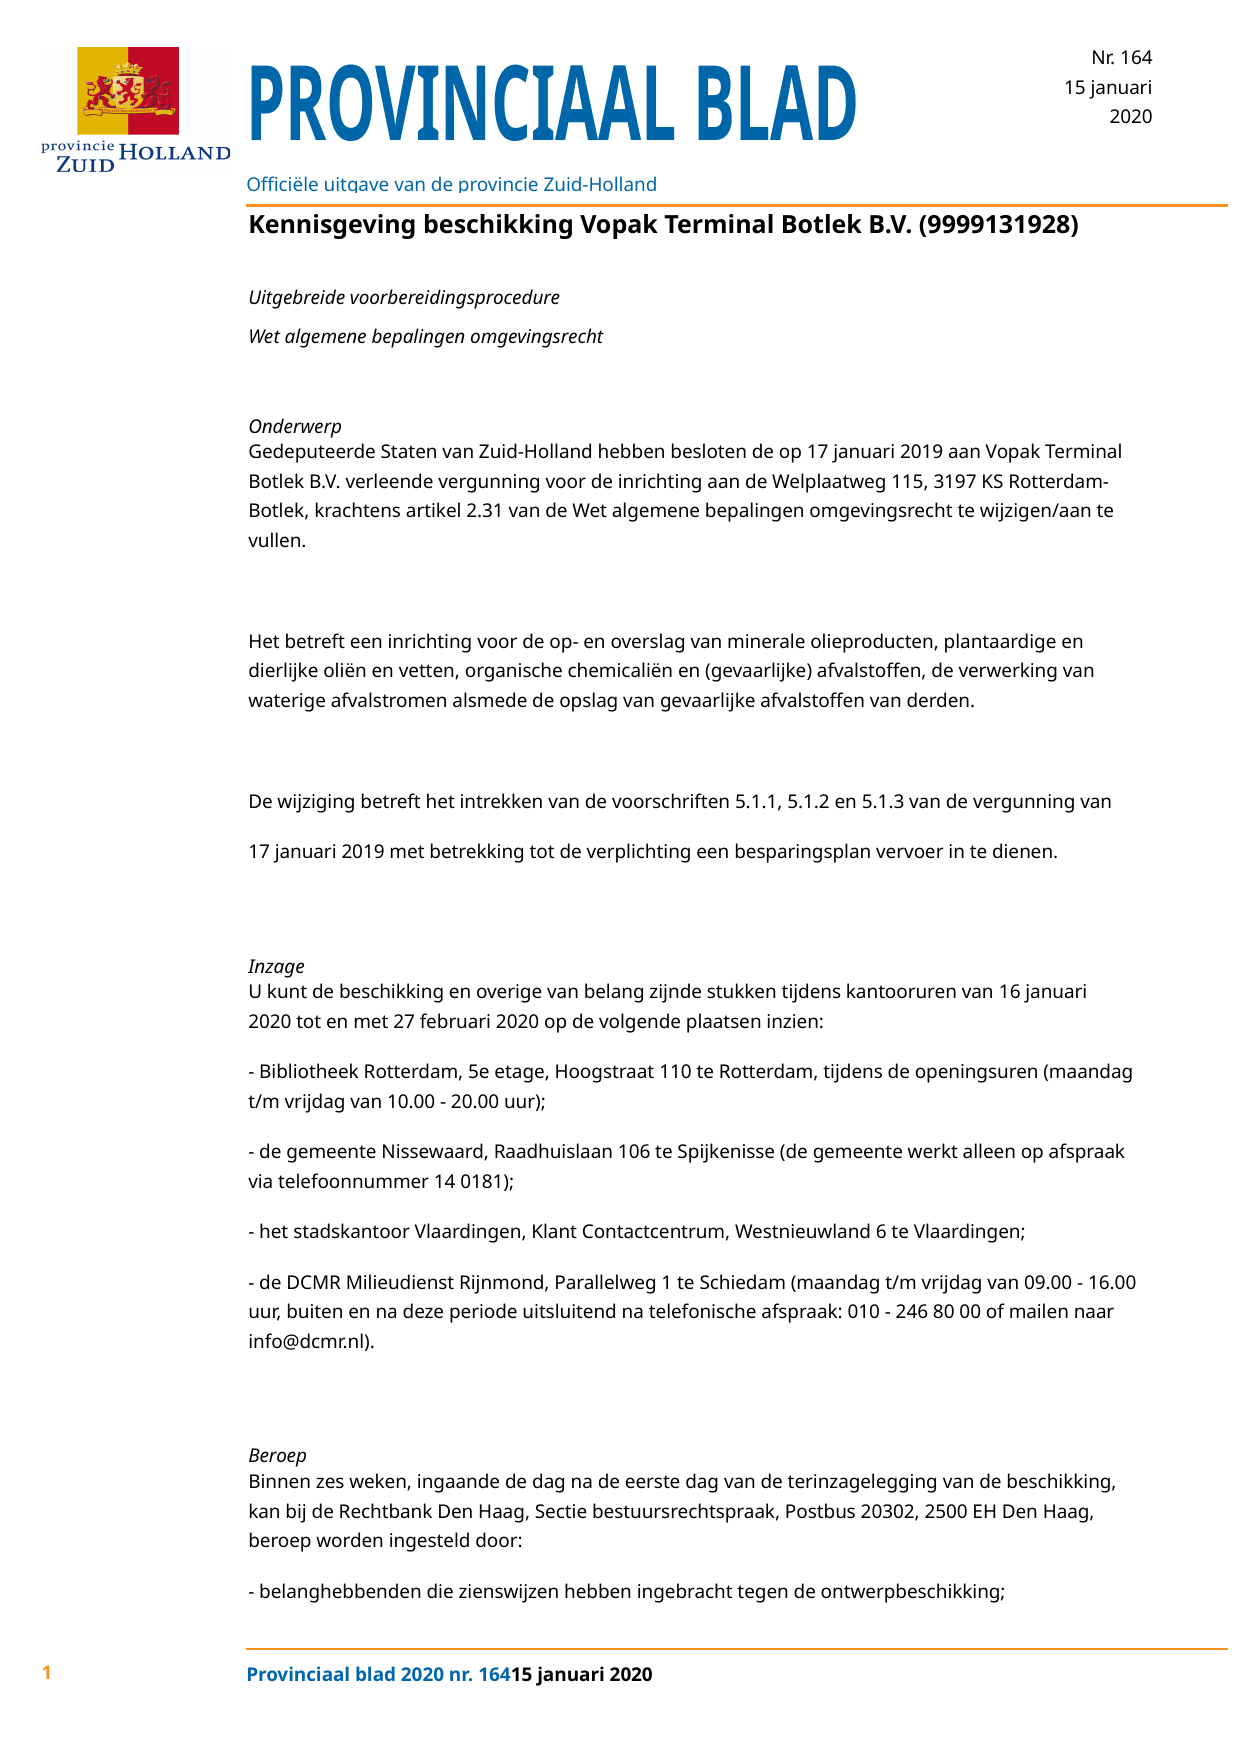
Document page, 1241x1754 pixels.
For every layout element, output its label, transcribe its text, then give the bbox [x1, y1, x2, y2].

text - de DCMR Milieudienst Rijnmond, Parallelweg 1 te Schiedam (maandag t/m vrijdag van 09.00 - 16.00 uur, buiten en na deze periode uitsluitend na telefonische afspraak: 010 - 246 80 00 of mailen naar info@dcmr.nl). [248, 1269, 1152, 1354]
text - de gemeente Nissewaard, Raadhuislaan 106 te Spijkenisse (de gemeente werkt alleen op afspraak via telefoonnummer 14 0181); [248, 1139, 1152, 1194]
text Binnen zes weken, ingaande de dag na de eerste dag van de terinzagelegging van de beschikking, kan bij de Rechtbank Den Haag, Sectie bestuursrechtspraak, Postbus 20302, 2500 EH Den Haag, beroep worden ingesteld door: [248, 1468, 1152, 1553]
text De wijziging betreft het intrekken van de voorschriften 5.1.1, 5.1.2 en 5.1.3 van de vergunning van [248, 788, 1152, 814]
text Beroep [248, 1443, 1152, 1468]
text - het stadskantoor Vlaardingen, Klant Contactcentrum, Westnieuwland 6 te Vlaardingen; [248, 1219, 1152, 1244]
text 17 januari 2019 met betrekking tot de verplichting een besparingsplan vervoer in te dienen. [248, 838, 1152, 864]
text Onderwerp [248, 413, 1152, 438]
text Kennisgeving beschikking Vopak Terminal Botlek B.V. (9999131928) [248, 207, 1152, 241]
text Gedeputeerde Staten van Zuid-Holland hebben besloten de op 17 januari 2019 aan Vopak Terminal Botlek B.V. verleende vergunning voor de inrichting aan de Welplaatweg 115, 3197 KS Rotterdam-Botlek, krachtens artikel 2.31 van de Wet algemene bepalingen omgevingsrecht te wijzigen/aan te vullen. [248, 438, 1152, 553]
picture [41, 47, 231, 172]
text - Bibliotheek Rotterdam, 5e etage, Hoogstraat 110 te Rotterdam, tijdens de openingsuren (maandag t/m vrijdag van 10.00 - 20.00 uur); [248, 1059, 1152, 1114]
text - belanghebbenden die zienswijzen hebben ingebracht tegen de ontwerpbeschikking; [248, 1578, 1152, 1604]
text Inzage [248, 953, 1152, 979]
text U kunt de beschikking en overige van belang zijnde stukken tijdens kantooruren van 16 januari 2020 tot en met 27 februari 2020 op de volgende plaatsen inzien: [248, 979, 1152, 1034]
text Uitgebreide voorbereidingsprocedure [248, 284, 1152, 309]
text Wet algemene bepalingen omgevingsrecht [248, 323, 1152, 349]
text Het betreft een inrichting voor de op- en overslag van minerale olieproducten, plantaardige en dierlijke oliën en vetten, organische chemicaliën en (gevaarlijke) afvalstoffen, de verwerking van waterige afvalstromen alsmede de opslag van gevaarlijke afvalstoffen van derden. [248, 628, 1152, 713]
